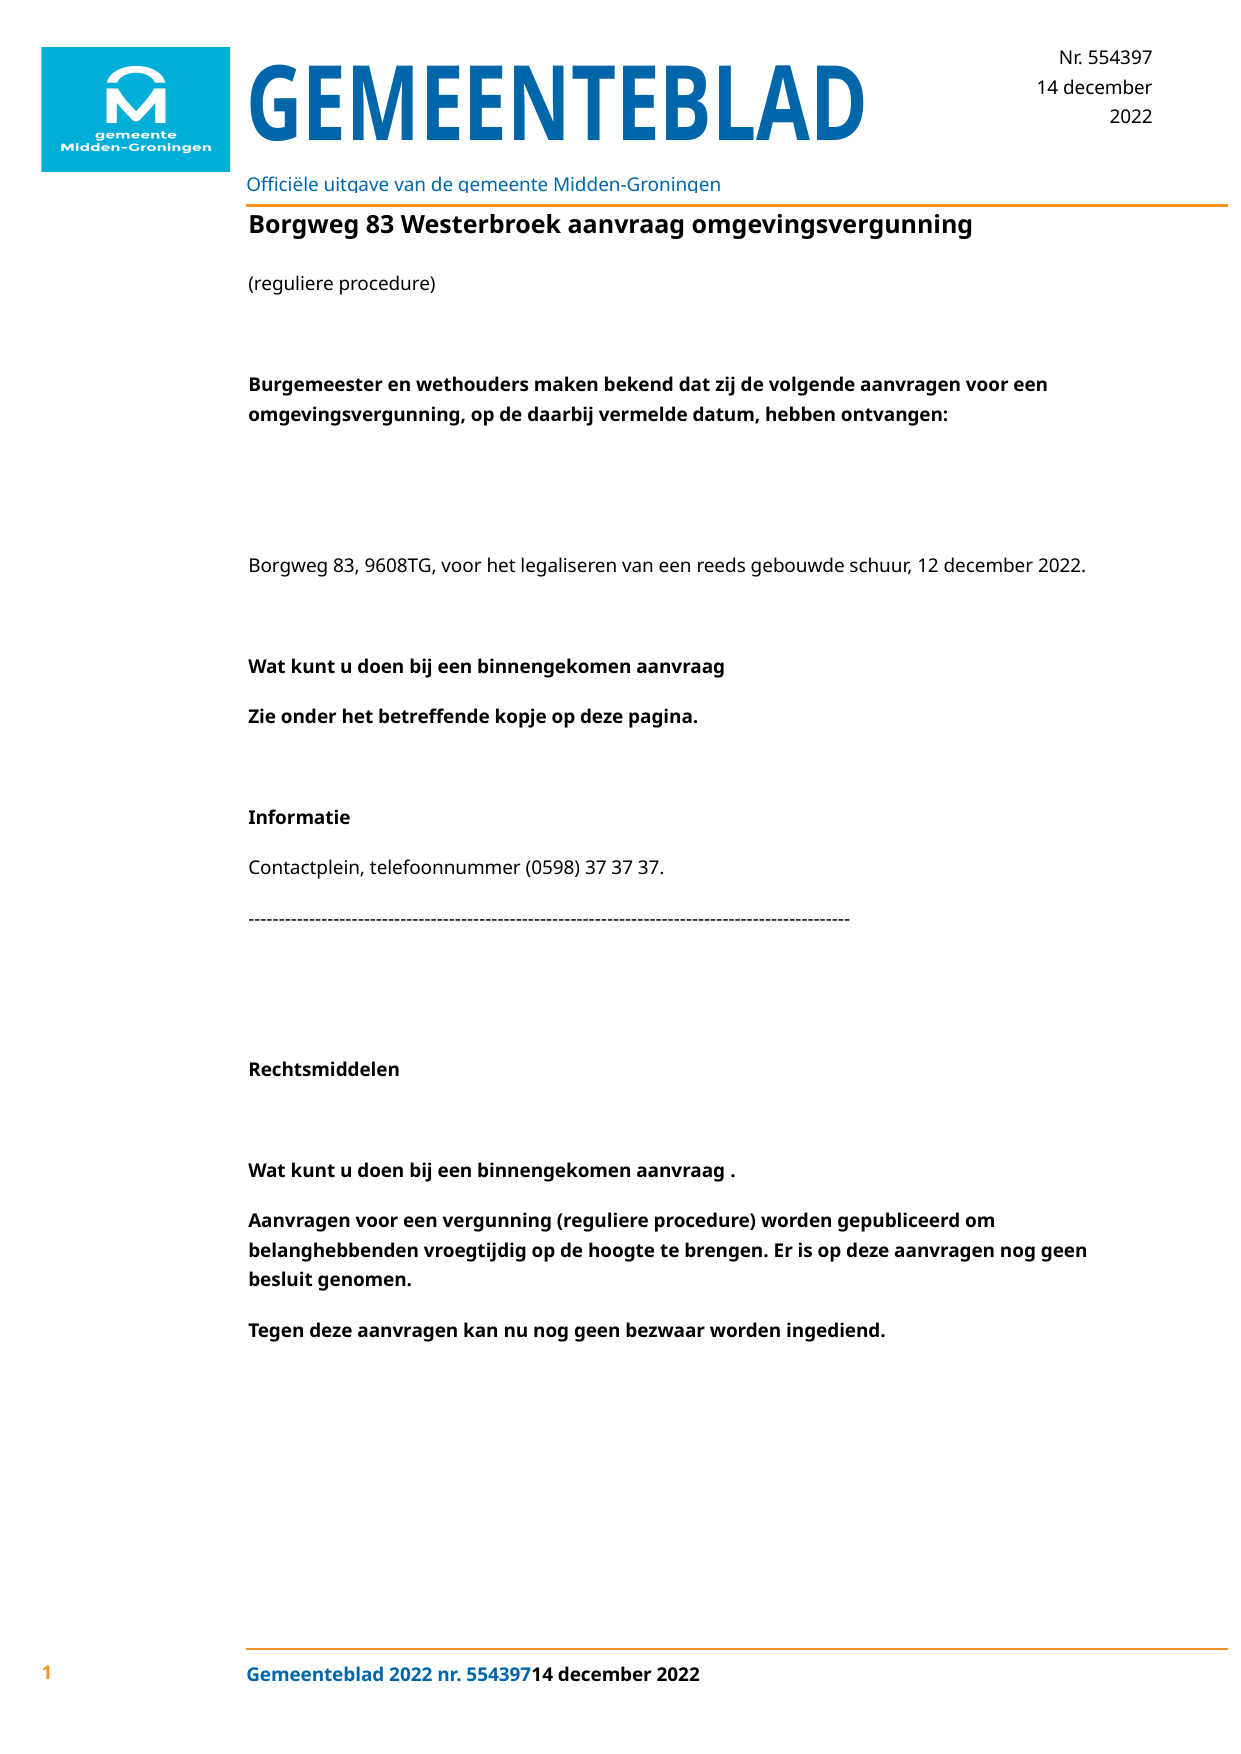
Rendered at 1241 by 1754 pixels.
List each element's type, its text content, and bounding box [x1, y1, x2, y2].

picture [184, 146, 190, 153]
text --------------------------------------------------------------------------------------------------- [248, 905, 1152, 931]
text (reguliere procedure) [248, 270, 1152, 296]
text Tegen deze aanvragen kan nu nog geen bezwaar worden ingediend. [248, 1317, 1152, 1343]
text Zie onder het betreffende kopje op deze pagina. [248, 703, 1152, 729]
text Informatie [248, 804, 1152, 830]
text Borgweg 83, 9608TG, voor het legaliseren van een reeds gebouwde schuur, 12 december 2022. [248, 552, 1152, 578]
picture [107, 89, 165, 122]
text Contactplein, telefoonnummer (0598) 37 37 37. [248, 854, 1152, 880]
text Borgweg 83 Westerbroek aanvraag omgevingsvergunning [248, 207, 1152, 241]
text Rechtsmiddelen [248, 1056, 1152, 1082]
text Wat kunt u doen bij een binnengekomen aanvraag . [248, 1157, 1152, 1183]
text Burgemeester en wethouders maken bekend dat zij de volgende aanvragen voor een omgevingsvergunning, op de daarbij vermelde datum, hebben ontvangen: [248, 371, 1152, 426]
text Aanvragen voor een vergunning (reguliere procedure) worden gepubliceerd om belanghebbenden vroegtijdig op de hoogte te brengen. Er is op deze aanvragen nog geen besluit genomen. [248, 1207, 1152, 1292]
picture [108, 66, 164, 82]
text Wat kunt u doen bij een binnengekomen aanvraag [248, 653, 1152, 678]
